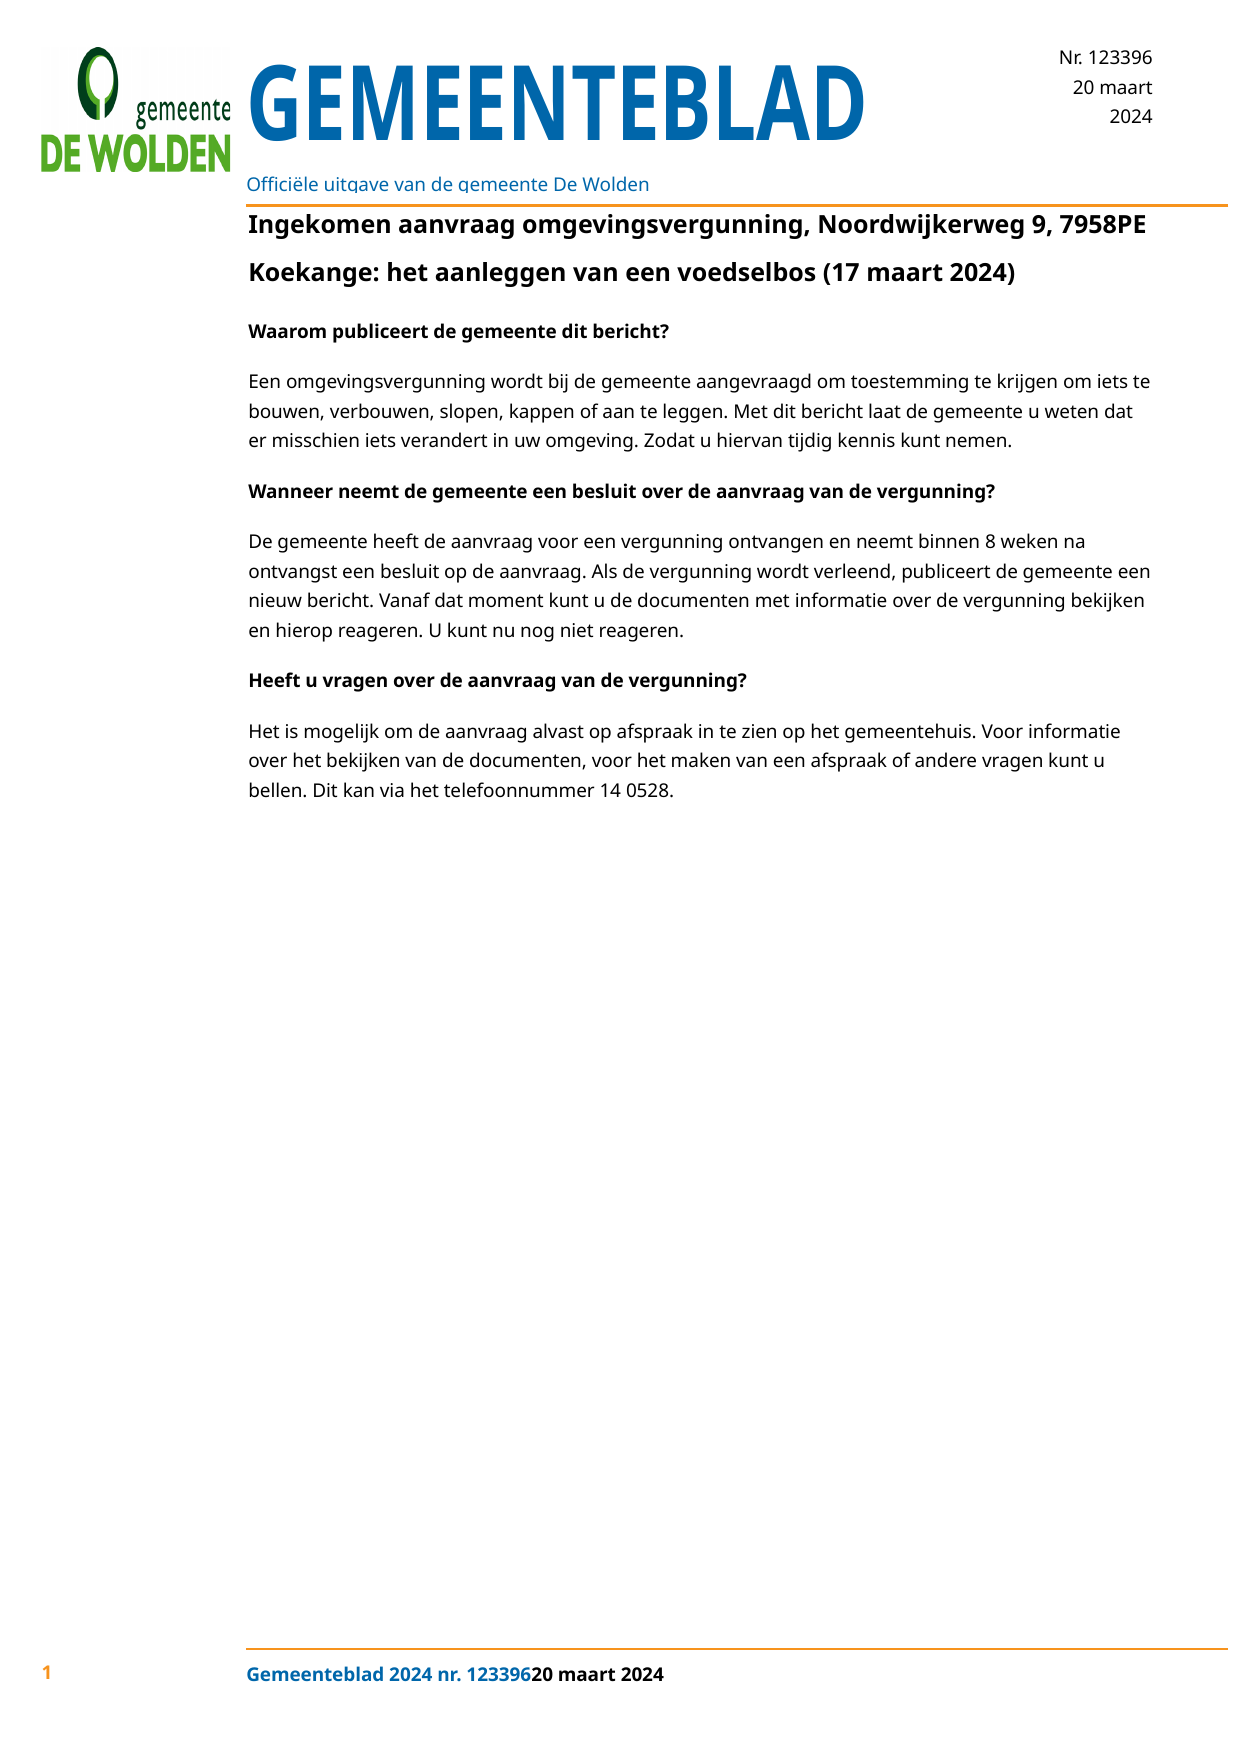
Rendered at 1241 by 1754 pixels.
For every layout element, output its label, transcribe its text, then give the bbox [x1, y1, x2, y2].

text Wanneer neemt de gemeente een besluit over de aanvraag van de vergunning? [248, 478, 1152, 504]
text Het is mogelijk om de aanvraag alvast op afspraak in te zien op het gemeentehuis. Voor informatie over het bekijken van de documenten, voor het maken van een afspraak of andere vragen kunt u bellen. Dit kan via het telefoonnummer 14 0528. [248, 718, 1152, 803]
picture [41, 47, 231, 172]
text Heeft u vragen over de aanvraag van de vergunning? [248, 667, 1152, 693]
text Een omgevingsvergunning wordt bij de gemeente aangevraagd om toestemming te krijgen om iets te bouwen, verbouwen, slopen, kappen of aan te leggen. Met dit bericht laat de gemeente u weten dat er misschien iets verandert in uw omgeving. Zodat u hiervan tijdig kennis kunt nemen. [248, 368, 1152, 453]
text De gemeente heeft de aanvraag voor een vergunning ontvangen en neemt binnen 8 weken na ontvangst een besluit op de aanvraag. Als de vergunning wordt verleend, publiceert de gemeente een nieuw bericht. Vanaf dat moment kunt u de documenten met informatie over de vergunning bekijken en hierop reageren. U kunt nu nog niet reageren. [248, 528, 1152, 643]
text Waarom publiceert de gemeente dit bericht? [248, 318, 1152, 344]
text Ingekomen aanvraag omgevingsvergunning, Noordwijkerweg 9, 7958PE Koekange: het aanleggen van een voedselbos (17 maart 2024) [248, 207, 1152, 288]
